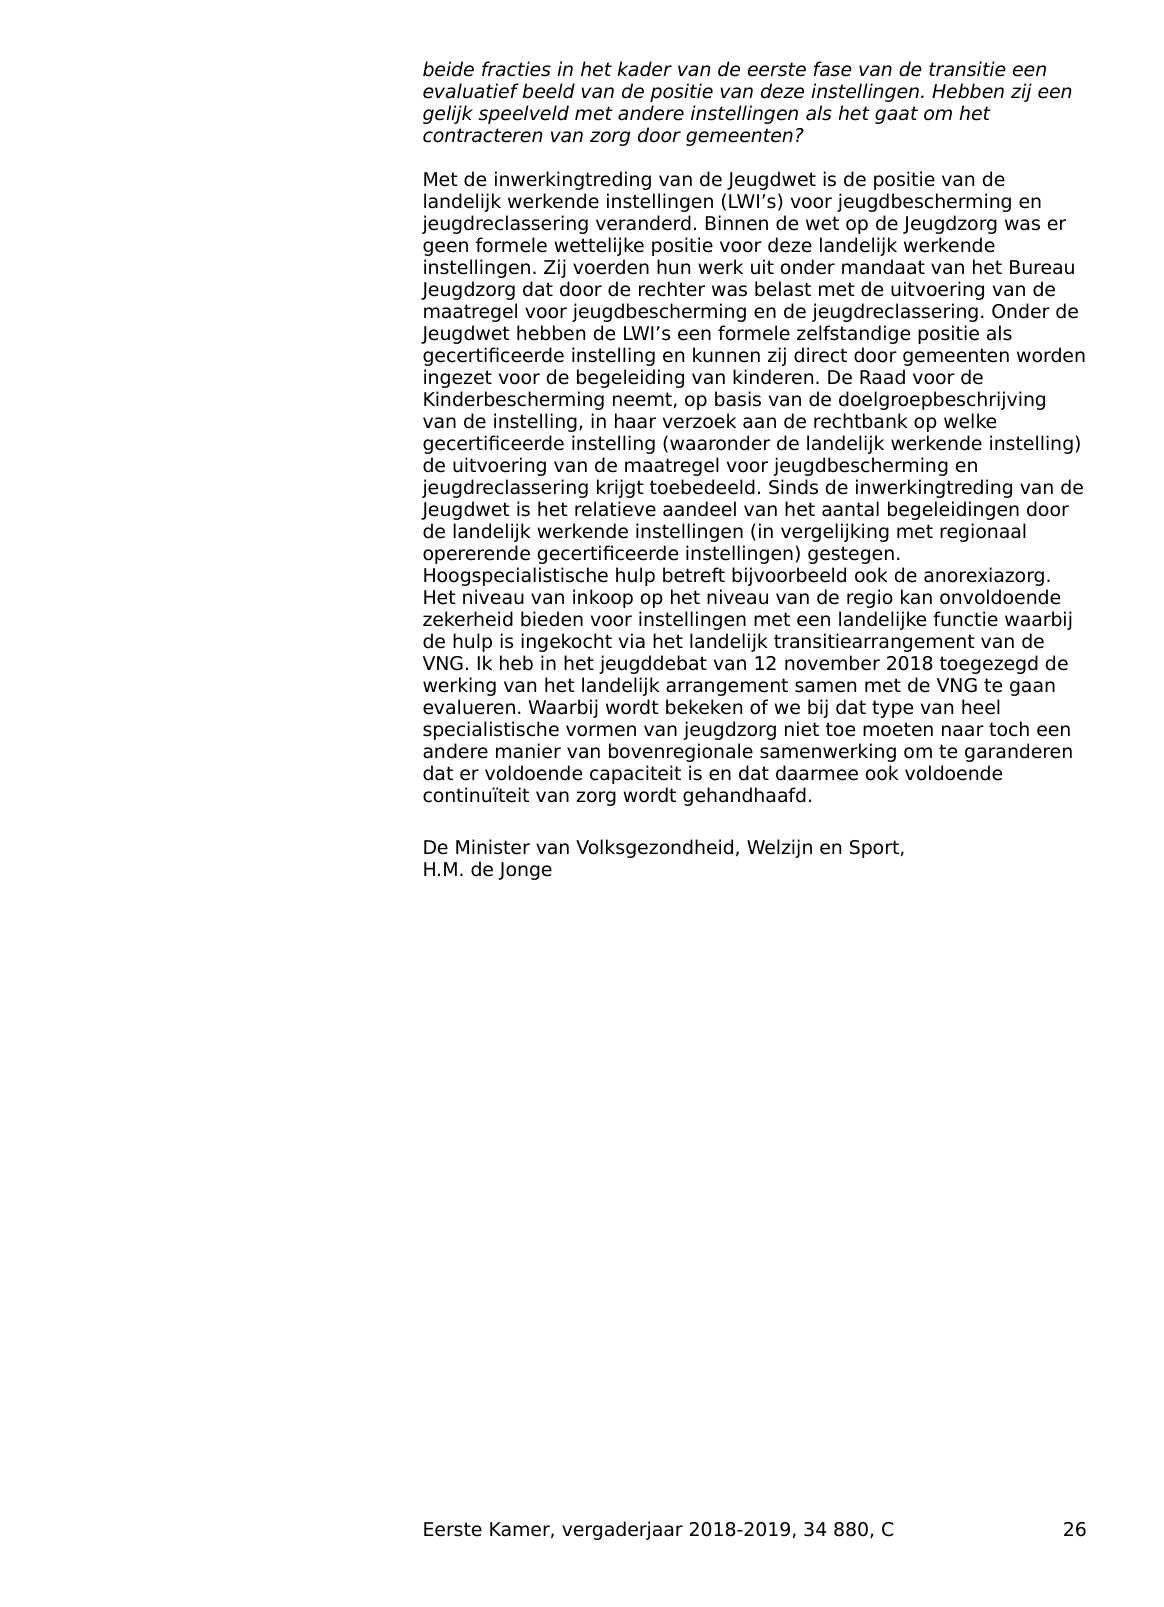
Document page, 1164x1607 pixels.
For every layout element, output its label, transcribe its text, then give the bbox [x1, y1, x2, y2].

text De Minister van Volksgezondheid, Welzijn en Sport, H.M. de Jonge [422, 837, 1087, 881]
text Met de inwerkingtreding van de Jeugdwet is de positie van de landelijk werkende instellingen (LWI’s) voor jeugdbescherming en jeugdreclassering veranderd. Binnen de wet op de Jeugdzorg was er geen formele wettelijke positie voor deze landelijk werkende instellingen. Zij voerden hun werk uit onder mandaat van het Bureau Jeugdzorg dat door de rechter was belast met de uitvoering van de maatregel voor jeugdbescherming en de jeugdreclassering. Onder de Jeugdwet hebben de LWI’s een formele zelfstandige positie als gecertificeerde instelling en kunnen zij direct door gemeenten worden ingezet voor de begeleiding van kinderen. De Raad voor de Kinderbescherming neemt, op basis van de doelgroepbeschrijving van de instelling, in haar verzoek aan de rechtbank op welke gecertificeerde instelling (waaronder de landelijk werkende instelling) de uitvoering van de maatregel voor jeugdbescherming en jeugdreclassering krijgt toebedeeld. Sinds de inwerkingtreding van de Jeugdwet is het relatieve aandeel van het aantal begeleidingen door de landelijk werkende instellingen (in vergelijking met regionaal opererende gecertificeerde instellingen) gestegen. Hoogspecialistische hulp betreft bijvoorbeeld ook de anorexiazorg. Het niveau van inkoop op het niveau van de regio kan onvoldoende zekerheid bieden voor instellingen met een landelijke functie waarbij de hulp is ingekocht via het landelijk transitiearrangement van de VNG. Ik heb in het jeugddebat van 12 november 2018 toegezegd de werking van het landelijk arrangement samen met de VNG te gaan evalueren. Waarbij wordt bekeken of we bij dat type van heel specialistische vormen van jeugdzorg niet toe moeten naar toch een andere manier van bovenregionale samenwerking om te garanderen dat er voldoende capaciteit is en dat daarmee ook voldoende continuïteit van zorg wordt gehandhaafd. [422, 169, 1087, 807]
text beide fracties in het kader van de eerste fase van de transitie een evaluatief beeld van de positie van deze instellingen. Hebben zij een gelijk speelveld met andere instellingen als het gaat om het contracteren van zorg door gemeenten? [422, 59, 1087, 147]
